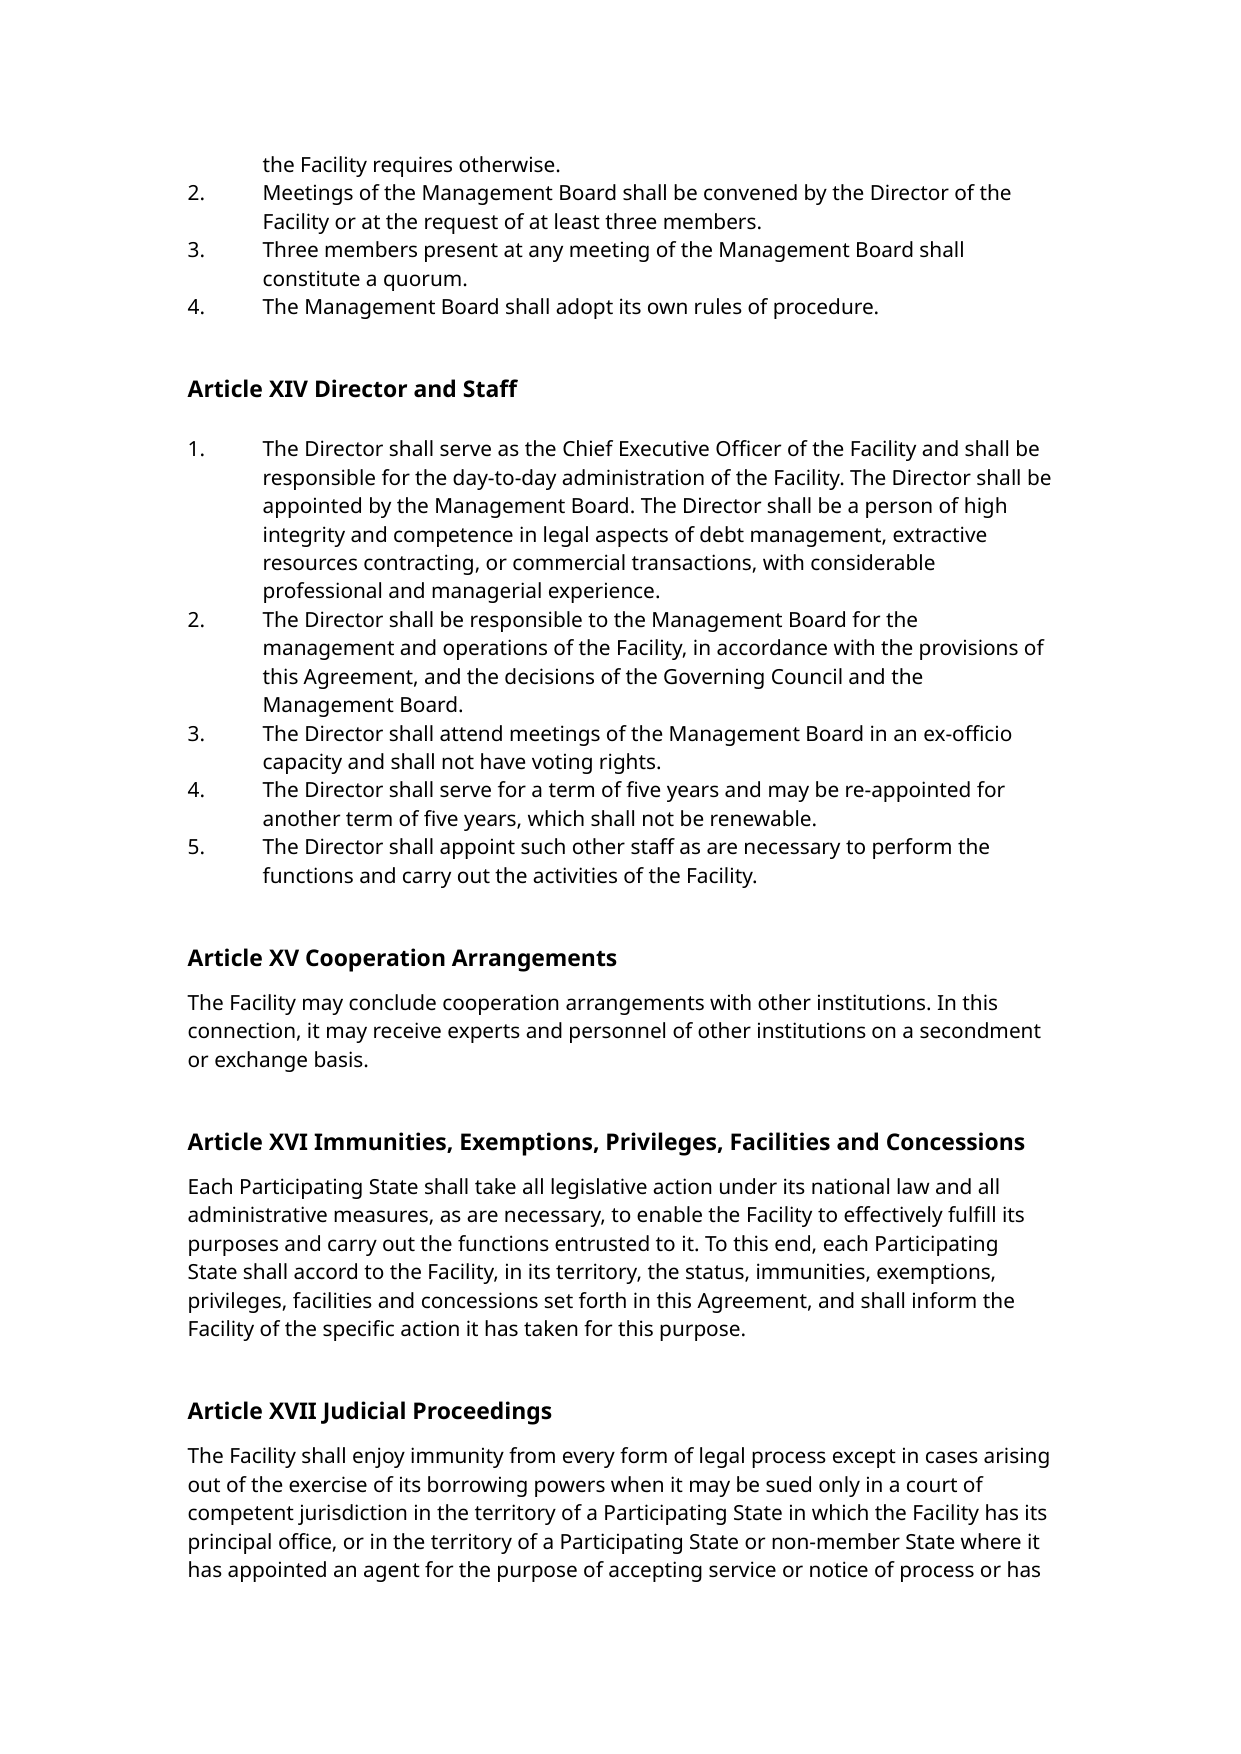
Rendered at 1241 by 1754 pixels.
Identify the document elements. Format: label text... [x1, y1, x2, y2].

subtitle Article XVI Immunities, Exemptions, Privileges, Facilities and Concessions [187, 1126, 1053, 1157]
subtitle Article XV Cooperation Arrangements [187, 942, 1053, 973]
list The Director shall serve as the Chief Executive Officer of the Facility and shall be responsible for the day-to-day administration of the Facility. The Director shall be appointed by the Management Board. The Director shall be a person of high integrity and competence in legal aspects of debt management, extractive resources contracting, or commercial transactions, with considerable professional and managerial experience. [187, 434, 1053, 605]
text The Facility shall enjoy immunity from every form of legal process except in cases arising out of the exercise of its borrowing powers when it may be sued only in a court of competent jurisdiction in the territory of a Participating State in which the Facility has its principal office, or in the territory of a Participating State or non-member State where it has appointed an agent for the purpose of accepting service or notice of process or has [187, 1442, 1053, 1584]
subtitle Article XIV Director and Staff [187, 373, 1053, 404]
text Each Participating State shall take all legislative action under its national law and all administrative measures, as are necessary, to enable the Facility to effectively fulfill its purposes and carry out the functions entrusted to it. To this end, each Participating State shall accord to the Facility, in its territory, the status, immunities, exemptions, privileges, facilities and concessions set forth in this Agreement, and shall inform the Facility of the specific action it has taken for this purpose. [187, 1172, 1053, 1343]
list The Director shall attend meetings of the Management Board in an ex-officio capacity and shall not have voting rights. [187, 719, 1053, 776]
subtitle Article XVII Judicial Proceedings [187, 1395, 1053, 1427]
list Three members present at any meeting of the Management Board shall constitute a quorum. [187, 235, 1053, 292]
list the Facility requires otherwise. [187, 150, 1053, 178]
list The Director shall be responsible to the Management Board for the management and operations of the Facility, in accordance with the provisions of this Agreement, and the decisions of the Governing Council and the Management Board. [187, 605, 1053, 719]
text The Facility may conclude cooperation arrangements with other institutions. In this connection, it may receive experts and personnel of other institutions on a secondment or exchange basis. [187, 988, 1053, 1073]
list The Management Board shall adopt its own rules of procedure. [187, 292, 1053, 321]
list The Director shall appoint such other staff as are necessary to perform the functions and carry out the activities of the Facility. [187, 832, 1053, 889]
list The Director shall serve for a term of five years and may be re-appointed for another term of five years, which shall not be renewable. [187, 776, 1053, 832]
list Meetings of the Management Board shall be convened by the Director of the Facility or at the request of at least three members. [187, 178, 1053, 235]
